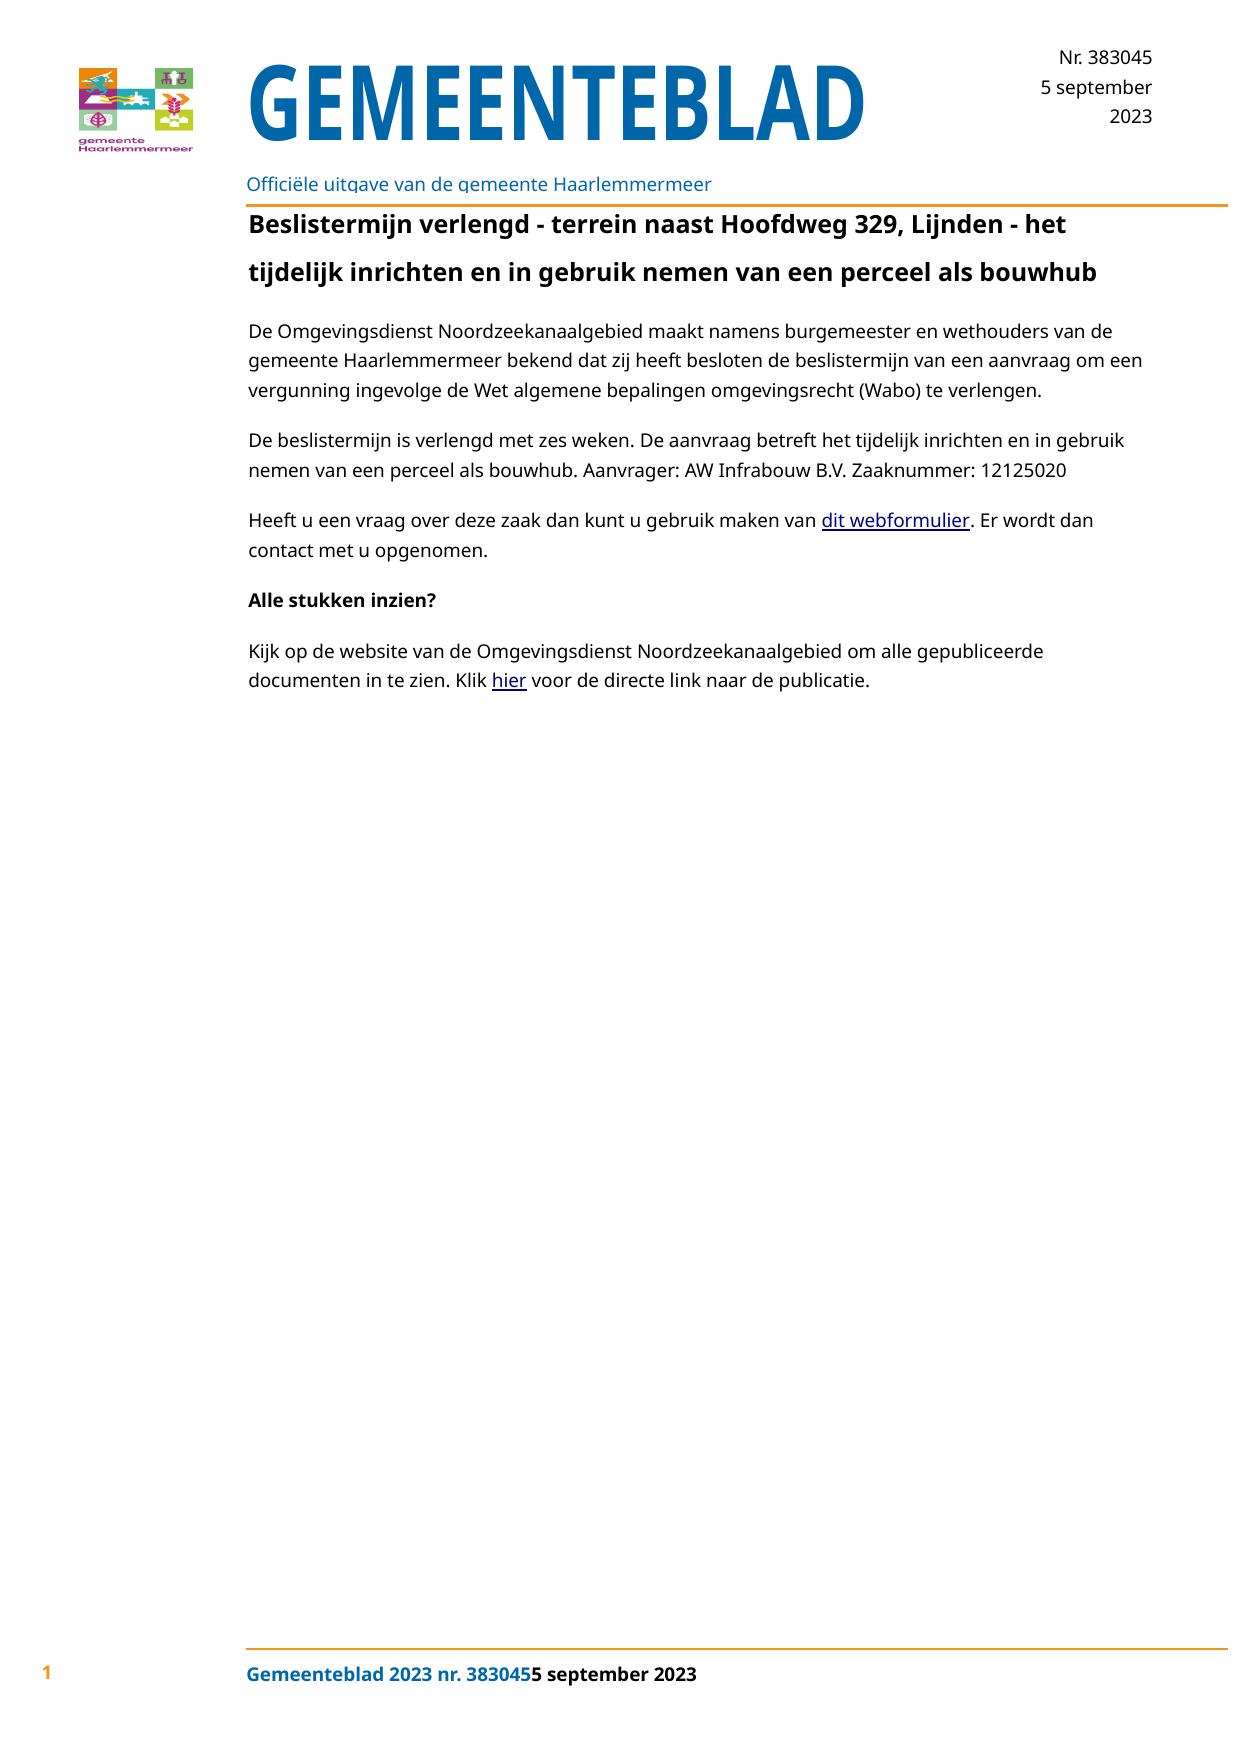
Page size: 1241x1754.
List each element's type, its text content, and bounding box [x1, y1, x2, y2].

text De Omgevingsdienst Noordzeekanaalgebied maakt namens burgemeester en wethouders van de gemeente Haarlemmermeer bekend dat zij heeft besloten de beslistermijn van een aanvraag om een vergunning ingevolge de Wet algemene bepalingen omgevingsrecht (Wabo) te verlengen. [248, 318, 1152, 403]
text De beslistermijn is verlengd met zes weken. De aanvraag betreft het tijdelijk inrichten en in gebruik nemen van een perceel als bouwhub. Aanvrager: AW Infrabouw B.V. Zaaknummer: 12125020 [248, 427, 1152, 483]
picture [41, 47, 231, 172]
text Beslistermijn verlengd - terrein naast Hoofdweg 329, Lijnden - het tijdelijk inrichten en in gebruik nemen van een perceel als bouwhub [248, 207, 1152, 288]
text Heeft u een vraag over deze zaak dan kunt u gebruik maken van dit webformulier. Er wordt dan contact met u opgenomen. [248, 507, 1152, 563]
text Kijk op de website van de Omgevingsdienst Noordzeekanaalgebied om alle gepubliceerde documenten in te zien. Klik hier voor de directe link naar de publicatie. [248, 638, 1152, 693]
text Alle stukken inzien? [248, 587, 1152, 613]
